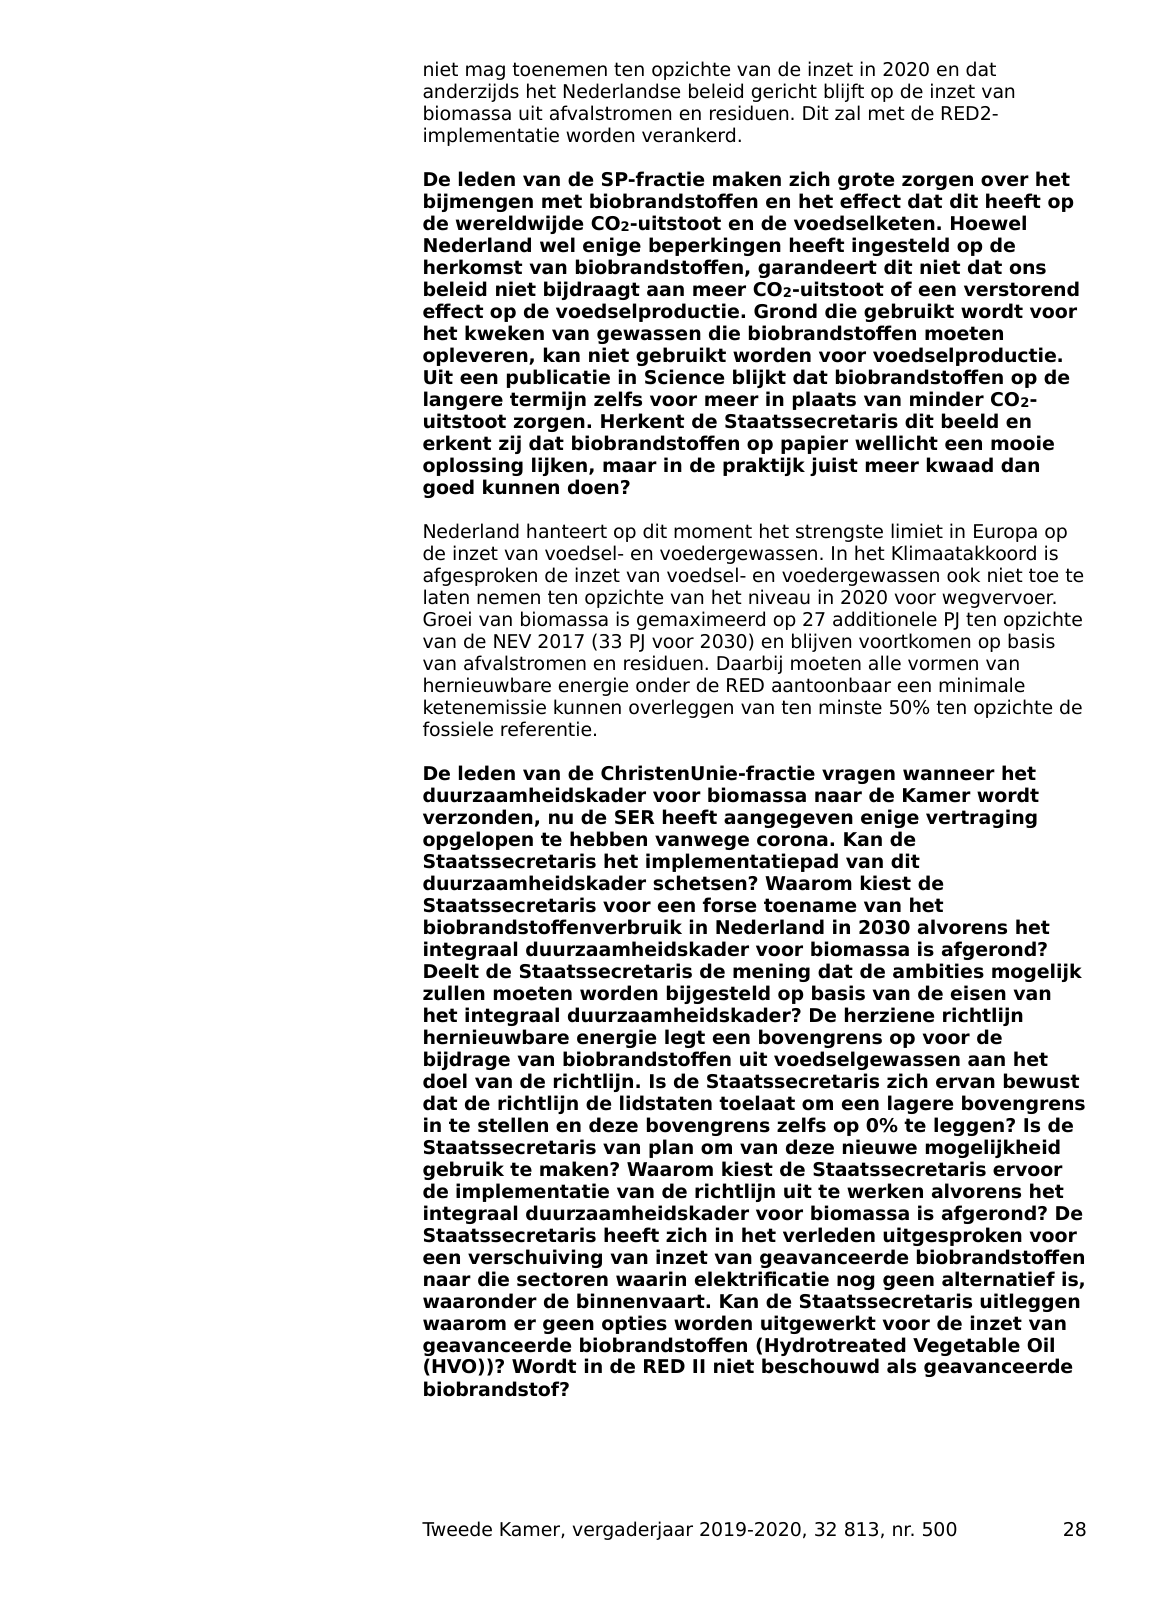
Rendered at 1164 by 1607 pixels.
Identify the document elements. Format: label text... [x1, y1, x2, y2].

text De leden van de SP-fractie maken zich grote zorgen over het bijmengen met biobrandstoffen en het effect dat dit heeft op de wereldwijde CO2-uitstoot en de voedselketen. Hoewel Nederland wel enige beperkingen heeft ingesteld op de herkomst van biobrandstoffen, garandeert dit niet dat ons beleid niet bijdraagt aan meer CO2-uitstoot of een verstorend effect op de voedselproductie. Grond die gebruikt wordt voor het kweken van gewassen die biobrandstoffen moeten opleveren, kan niet gebruikt worden voor voedselproductie. Uit een publicatie in Science blijkt dat biobrandstoffen op de langere termijn zelfs voor meer in plaats van minder CO2-uitstoot zorgen. Herkent de Staatssecretaris dit beeld en erkent zij dat biobrandstoffen op papier wellicht een mooie oplossing lijken, maar in de praktijk juist meer kwaad dan goed kunnen doen? [422, 169, 1087, 499]
text De leden van de ChristenUnie-fractie vragen wanneer het duurzaamheidskader voor biomassa naar de Kamer wordt verzonden, nu de SER heeft aangegeven enige vertraging opgelopen te hebben vanwege corona. Kan de Staatssecretaris het implementatiepad van dit duurzaamheidskader schetsen? Waarom kiest de Staatssecretaris voor een forse toename van het biobrandstoffenverbruik in Nederland in 2030 alvorens het integraal duurzaamheidskader voor biomassa is afgerond? Deelt de Staatssecretaris de mening dat de ambities mogelijk zullen moeten worden bijgesteld op basis van de eisen van het integraal duurzaamheidskader? De herziene richtlijn hernieuwbare energie legt een bovengrens op voor de bijdrage van biobrandstoffen uit voedselgewassen aan het doel van de richtlijn. Is de Staatssecretaris zich ervan bewust dat de richtlijn de lidstaten toelaat om een lagere bovengrens in te stellen en deze bovengrens zelfs op 0% te leggen? Is de Staatssecretaris van plan om van deze nieuwe mogelijkheid gebruik te maken? Waarom kiest de Staatssecretaris ervoor de implementatie van de richtlijn uit te werken alvorens het integraal duurzaamheidskader voor biomassa is afgerond? De Staatssecretaris heeft zich in het verleden uitgesproken voor een verschuiving van inzet van geavanceerde biobrandstoffen naar die sectoren waarin elektrificatie nog geen alternatief is, waaronder de binnenvaart. Kan de Staatssecretaris uitleggen waarom er geen opties worden uitgewerkt voor de inzet van geavanceerde biobrandstoffen (Hydrotreated Vegetable Oil (HVO))? Wordt in de RED II niet beschouwd als geavanceerde biobrandstof? [422, 763, 1087, 1400]
text niet mag toenemen ten opzichte van de inzet in 2020 en dat anderzijds het Nederlandse beleid gericht blijft op de inzet van biomassa uit afvalstromen en residuen. Dit zal met de RED2-implementatie worden verankerd. [422, 59, 1087, 147]
text Nederland hanteert op dit moment het strengste limiet in Europa op de inzet van voedsel- en voedergewassen. In het Klimaatakkoord is afgesproken de inzet van voedsel- en voedergewassen ook niet toe te laten nemen ten opzichte van het niveau in 2020 voor wegvervoer. Groei van biomassa is gemaximeerd op 27 additionele PJ ten opzichte van de NEV 2017 (33 PJ voor 2030) en blijven voortkomen op basis van afvalstromen en residuen. Daarbij moeten alle vormen van hernieuwbare energie onder de RED aantoonbaar een minimale ketenemissie kunnen overleggen van ten minste 50% ten opzichte de fossiele referentie. [422, 521, 1087, 741]
